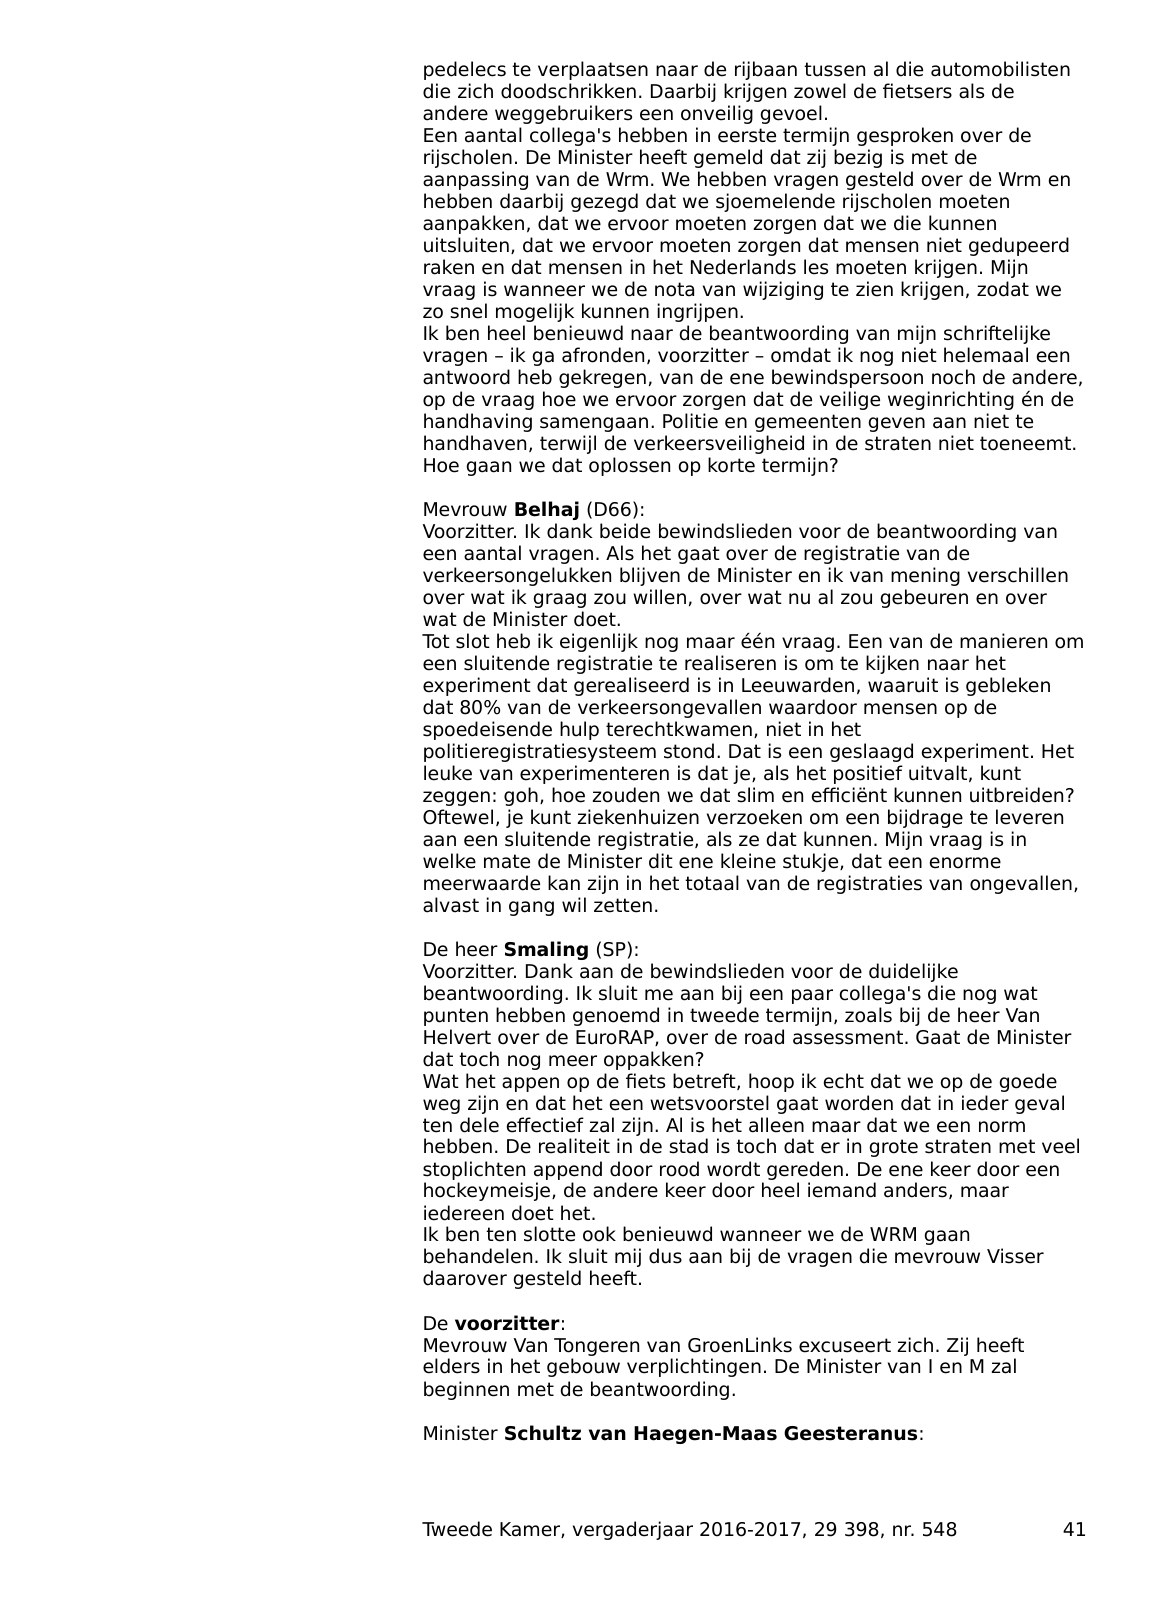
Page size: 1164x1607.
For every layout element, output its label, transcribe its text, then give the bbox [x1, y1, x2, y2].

text Minister Schultz van Haegen-Maas Geesteranus: [422, 1423, 1087, 1444]
text De heer Smaling (SP): [422, 939, 1087, 961]
text Voorzitter. Dank aan de bewindslieden voor de duidelijke beantwoording. Ik sluit me aan bij een paar collega's die nog wat punten hebben genoemd in tweede termijn, zoals bij de heer Van Helvert over de EuroRAP, over de road assessment. Gaat de Minister dat toch nog meer oppakken? [422, 961, 1087, 1071]
text Ik ben heel benieuwd naar de beantwoording van mijn schriftelijke vragen – ik ga afronden, voorzitter – omdat ik nog niet helemaal een antwoord heb gekregen, van de ene bewindspersoon noch de andere, op de vraag hoe we ervoor zorgen dat de veilige weginrichting én de handhaving samengaan. Politie en gemeenten geven aan niet te handhaven, terwijl de verkeersveiligheid in de straten niet toeneemt. Hoe gaan we dat oplossen op korte termijn? [422, 323, 1087, 477]
text pedelecs te verplaatsen naar de rijbaan tussen al die automobilisten die zich doodschrikken. Daarbij krijgen zowel de fietsers als de andere weggebruikers een onveilig gevoel. [422, 59, 1087, 125]
text Mevrouw Van Tongeren van GroenLinks excuseert zich. Zij heeft elders in het gebouw verplichtingen. De Minister van I en M zal beginnen met de beantwoording. [422, 1334, 1087, 1400]
text Tot slot heb ik eigenlijk nog maar één vraag. Een van de manieren om een sluitende registratie te realiseren is om te kijken naar het experiment dat gerealiseerd is in Leeuwarden, waaruit is gebleken dat 80% van de verkeersongevallen waardoor mensen op de spoedeisende hulp terechtkwamen, niet in het politieregistratiesysteem stond. Dat is een geslaagd experiment. Het leuke van experimenteren is dat je, als het positief uitvalt, kunt zeggen: goh, hoe zouden we dat slim en efficiënt kunnen uitbreiden? Oftewel, je kunt ziekenhuizen verzoeken om een bijdrage te leveren aan een sluitende registratie, als ze dat kunnen. Mijn vraag is in welke mate de Minister dit ene kleine stukje, dat een enorme meerwaarde kan zijn in het totaal van de registraties van ongevallen, alvast in gang wil zetten. [422, 631, 1087, 916]
text Een aantal collega's hebben in eerste termijn gesproken over de rijscholen. De Minister heeft gemeld dat zij bezig is met de aanpassing van de Wrm. We hebben vragen gesteld over de Wrm en hebben daarbij gezegd dat we sjoemelende rijscholen moeten aanpakken, dat we ervoor moeten zorgen dat we die kunnen uitsluiten, dat we ervoor moeten zorgen dat mensen niet gedupeerd raken en dat mensen in het Nederlands les moeten krijgen. Mijn vraag is wanneer we de nota van wijziging te zien krijgen, zodat we zo snel mogelijk kunnen ingrijpen. [422, 125, 1087, 323]
text De voorzitter: [422, 1312, 1087, 1334]
text Ik ben ten slotte ook benieuwd wanneer we de WRM gaan behandelen. Ik sluit mij dus aan bij de vragen die mevrouw Visser daarover gesteld heeft. [422, 1224, 1087, 1290]
text Wat het appen op de fiets betreft, hoop ik echt dat we op de goede weg zijn en dat het een wetsvoorstel gaat worden dat in ieder geval ten dele effectief zal zijn. Al is het alleen maar dat we een norm hebben. De realiteit in de stad is toch dat er in grote straten met veel stoplichten append door rood wordt gereden. De ene keer door een hockeymeisje, de andere keer door heel iemand anders, maar iedereen doet het. [422, 1071, 1087, 1224]
text Voorzitter. Ik dank beide bewindslieden voor de beantwoording van een aantal vragen. Als het gaat over de registratie van de verkeersongelukken blijven de Minister en ik van mening verschillen over wat ik graag zou willen, over wat nu al zou gebeuren en over wat de Minister doet. [422, 521, 1087, 631]
text Mevrouw Belhaj (D66): [422, 499, 1087, 521]
